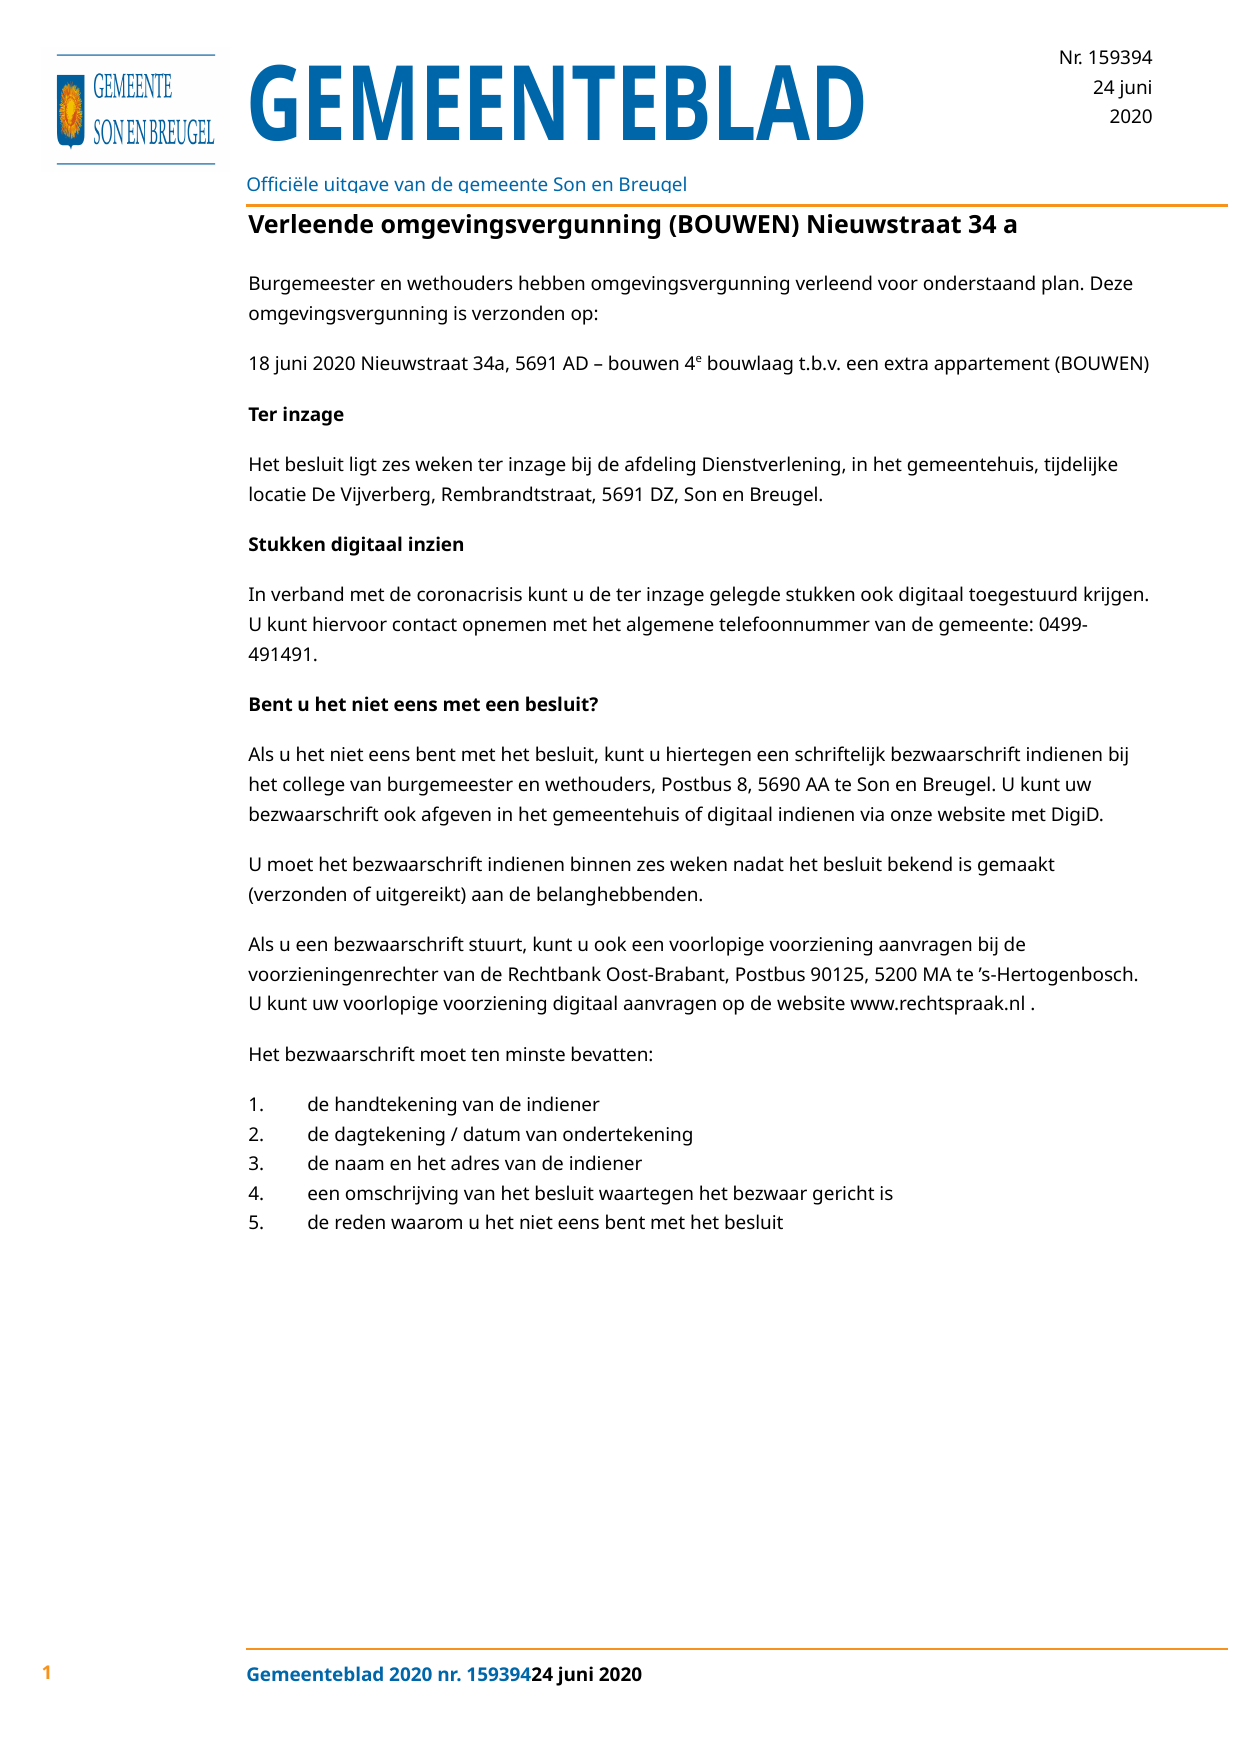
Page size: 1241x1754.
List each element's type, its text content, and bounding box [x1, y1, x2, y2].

list een omschrijving van het besluit waartegen het bezwaar gericht is [248, 1180, 1152, 1206]
text U moet het bezwaarschrift indienen binnen zes weken nadat het besluit bekend is gemaakt (verzonden of uitgereikt) aan de belanghebbenden. [248, 851, 1152, 906]
text Het bezwaarschrift moet ten minste bevatten: [248, 1041, 1152, 1066]
text Het besluit ligt zes weken ter inzage bij de afdeling Dienstverlening, in het gemeentehuis, tijdelijke locatie De Vijverberg, Rembrandtstraat, 5691 DZ, Son en Breugel. [248, 451, 1152, 506]
text 18 juni 2020 Nieuwstraat 34a, 5691 AD – bouwen 4e bouwlaag t.b.v. een extra appartement (BOUWEN) [248, 350, 1152, 376]
list de naam en het adres van de indiener [248, 1150, 1152, 1176]
text In verband met de coronacrisis kunt u de ter inzage gelegde stukken ook digitaal toegestuurd krijgen. U kunt hiervoor contact opnemen met het algemene telefoonnummer van de gemeente: 0499-491491. [248, 582, 1152, 666]
text Als u het niet eens bent met het besluit, kunt u hiertegen een schriftelijk bezwaarschrift indienen bij het college van burgemeester en wethouders, Postbus 8, 5690 AA te Son en Breugel. U kunt uw bezwaarschrift ook afgeven in het gemeentehuis of digitaal indienen via onze website met DigiD. [248, 742, 1152, 826]
list de dagtekening / datum van ondertekening [248, 1121, 1152, 1146]
picture [41, 47, 231, 172]
text Burgemeester en wethouders hebben omgevingsvergunning verleend voor onderstaand plan. Deze omgevingsvergunning is verzonden op: [248, 270, 1152, 326]
text Ter inzage [248, 401, 1152, 426]
list de handtekening van de indiener [248, 1091, 1152, 1117]
text Verleende omgevingsvergunning (BOUWEN) Nieuwstraat 34 a [248, 207, 1152, 241]
list de reden waarom u het niet eens bent met het besluit [248, 1209, 1152, 1235]
text Als u een bezwaarschrift stuurt, kunt u ook een voorlopige voorziening aanvragen bij de voorzieningenrechter van de Rechtbank Oost-Brabant, Postbus 90125, 5200 MA te ’s-Hertogenbosch. U kunt uw voorlopige voorziening digitaal aanvragen op de website www.rechtspraak.nl . [248, 931, 1152, 1016]
text Stukken digitaal inzien [248, 531, 1152, 557]
text Bent u het niet eens met een besluit? [248, 691, 1152, 717]
